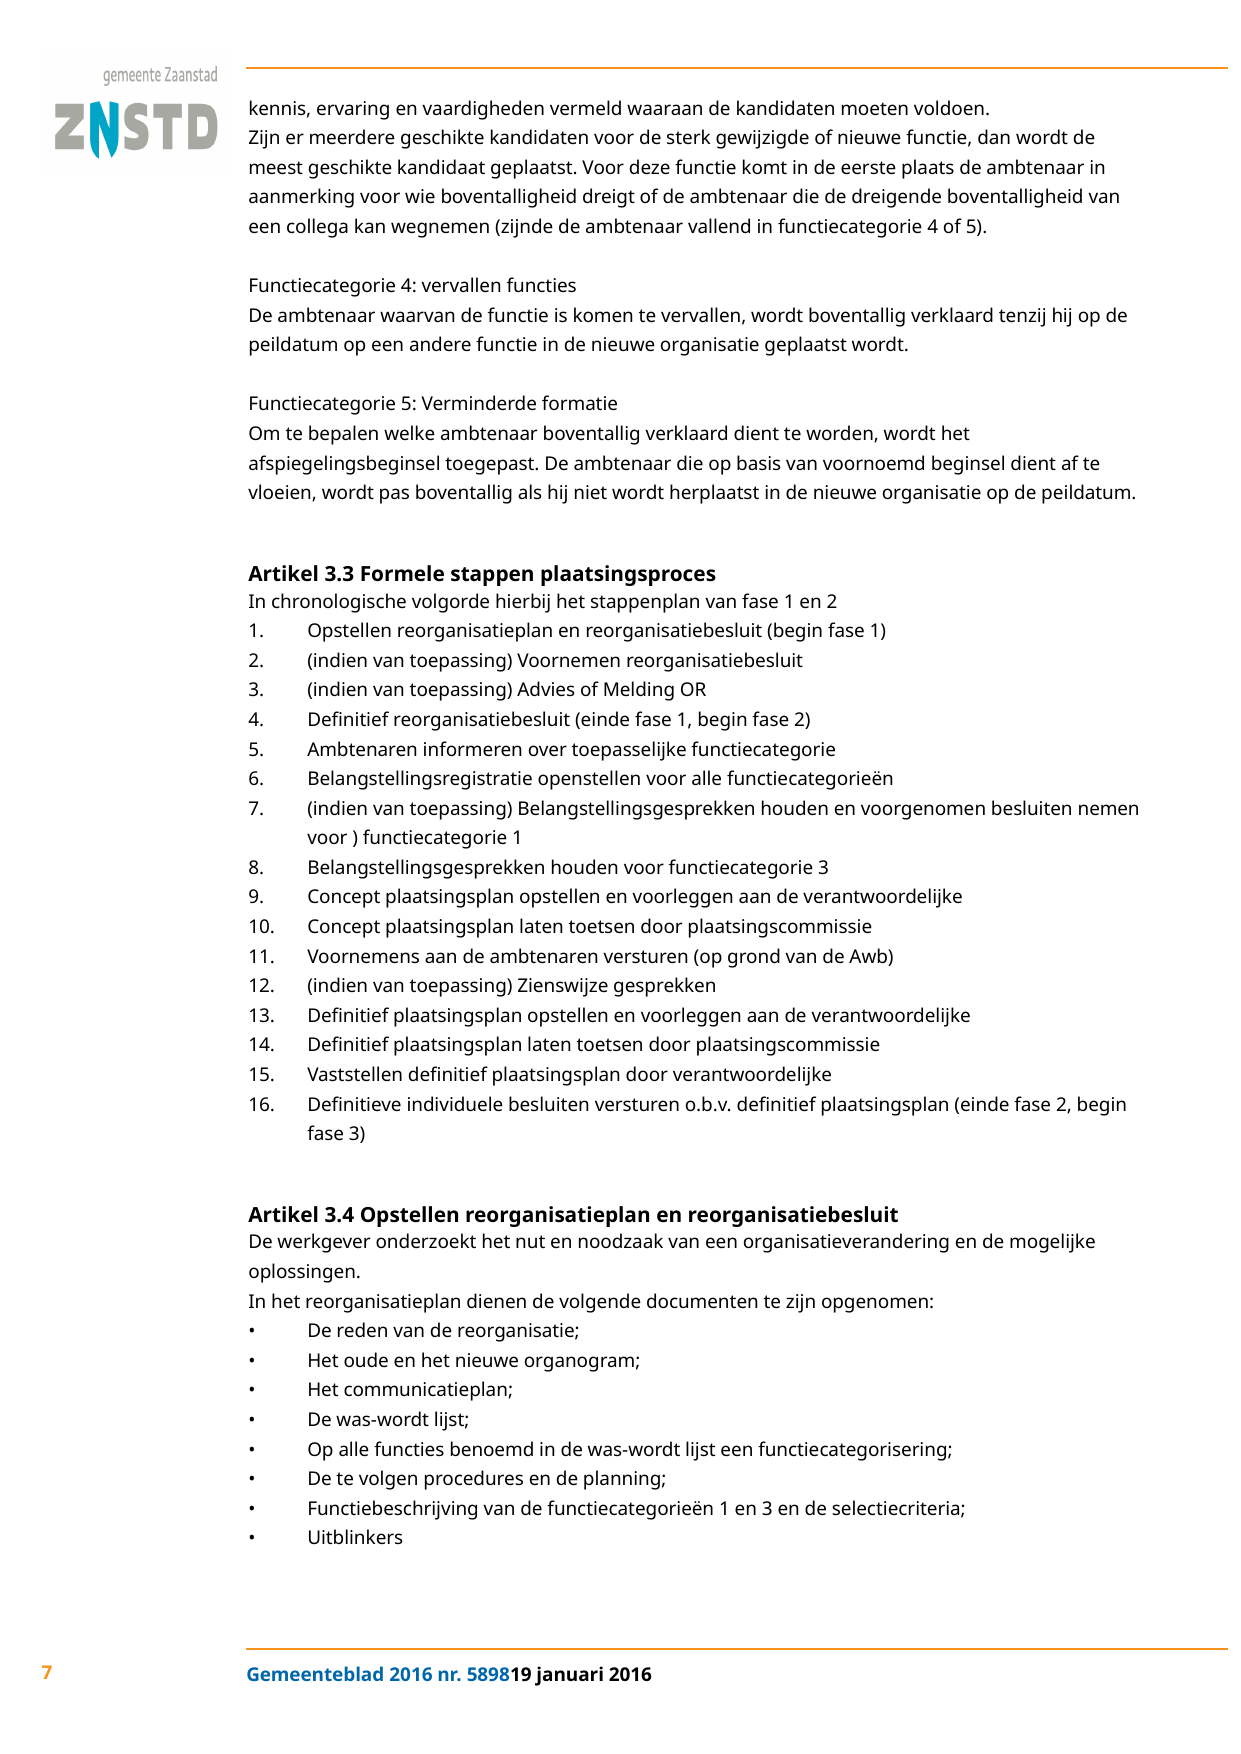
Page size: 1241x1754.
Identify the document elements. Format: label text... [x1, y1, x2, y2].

list Het oude en het nieuwe organogram; [248, 1347, 1152, 1373]
picture [41, 47, 231, 172]
list De was-wordt lijst; [248, 1406, 1152, 1432]
list Concept plaatsingsplan opstellen en voorleggen aan de verantwoordelijke [248, 884, 1152, 909]
list (indien van toepassing) Voornemen reorganisatiebesluit [248, 647, 1152, 673]
text Artikel 3.4 Opstellen reorganisatieplan en reorganisatiebesluit [248, 1200, 1152, 1229]
text Functiecategorie 4: vervallen functies [248, 272, 1152, 298]
text kennis, ervaring en vaardigheden vermeld waaraan de kandidaten moeten voldoen. [248, 95, 1152, 121]
list Definitieve individuele besluiten versturen o.b.v. definitief plaatsingsplan (einde fase 2, begin fase 3) [248, 1091, 1152, 1146]
list (indien van toepassing) Belangstellingsgesprekken houden en voorgenomen besluiten nemen voor ) functiecategorie 1 [248, 795, 1152, 850]
list De te volgen procedures en de planning; [248, 1465, 1152, 1491]
list Uitblinkers [248, 1524, 1152, 1550]
text Zijn er meerdere geschikte kandidaten voor de sterk gewijzigde of nieuwe functie, dan wordt de meest geschikte kandidaat geplaatst. Voor deze functie komt in de eerste plaats de ambtenaar in aanmerking voor wie boventalligheid dreigt of de ambtenaar die de dreigende boventalligheid van een collega kan wegnemen (zijnde de ambtenaar vallend in functiecategorie 4 of 5). [248, 124, 1152, 239]
list Het communicatieplan; [248, 1377, 1152, 1402]
text Artikel 3.3 Formele stappen plaatsingsproces [248, 559, 1152, 588]
text In het reorganisatieplan dienen de volgende documenten te zijn opgenomen: [248, 1288, 1152, 1314]
text Functiecategorie 5: Verminderde formatie [248, 391, 1152, 416]
list Opstellen reorganisatieplan en reorganisatiebesluit (begin fase 1) [248, 617, 1152, 643]
list (indien van toepassing) Zienswijze gesprekken [248, 972, 1152, 998]
list Op alle functies benoemd in de was-wordt lijst een functiecategorisering; [248, 1436, 1152, 1462]
list Definitief plaatsingsplan laten toetsen door plaatsingscommissie [248, 1032, 1152, 1057]
text In chronologische volgorde hierbij het stappenplan van fase 1 en 2 [248, 588, 1152, 613]
list Functiebeschrijving van de functiecategorieën 1 en 3 en de selectiecriteria; [248, 1495, 1152, 1521]
text Om te bepalen welke ambtenaar boventallig verklaard dient te worden, wordt het afspiegelingsbeginsel toegepast. De ambtenaar die op basis van voornoemd beginsel dient af te vloeien, wordt pas boventallig als hij niet wordt herplaatst in de nieuwe organisatie op de peildatum. [248, 420, 1152, 505]
text De ambtenaar waarvan de functie is komen te vervallen, wordt boventallig verklaard tenzij hij op de peildatum op een andere functie in de nieuwe organisatie geplaatst wordt. [248, 302, 1152, 357]
list Belangstellingsgesprekken houden voor functiecategorie 3 [248, 854, 1152, 880]
list Voornemens aan de ambtenaren versturen (op grond van de Awb) [248, 943, 1152, 968]
list De reden van de reorganisatie; [248, 1317, 1152, 1343]
list Definitief plaatsingsplan opstellen en voorleggen aan de verantwoordelijke [248, 1002, 1152, 1028]
list Definitief reorganisatiebesluit (einde fase 1, begin fase 2) [248, 706, 1152, 732]
list Ambtenaren informeren over toepasselijke functiecategorie [248, 736, 1152, 761]
list (indien van toepassing) Advies of Melding OR [248, 677, 1152, 702]
text De werkgever onderzoekt het nut en noodzaak van een organisatieverandering en de mogelijke oplossingen. [248, 1229, 1152, 1284]
list Vaststellen definitief plaatsingsplan door verantwoordelijke [248, 1061, 1152, 1087]
list Concept plaatsingsplan laten toetsen door plaatsingscommissie [248, 913, 1152, 939]
list Belangstellingsregistratie openstellen voor alle functiecategorieën [248, 765, 1152, 791]
